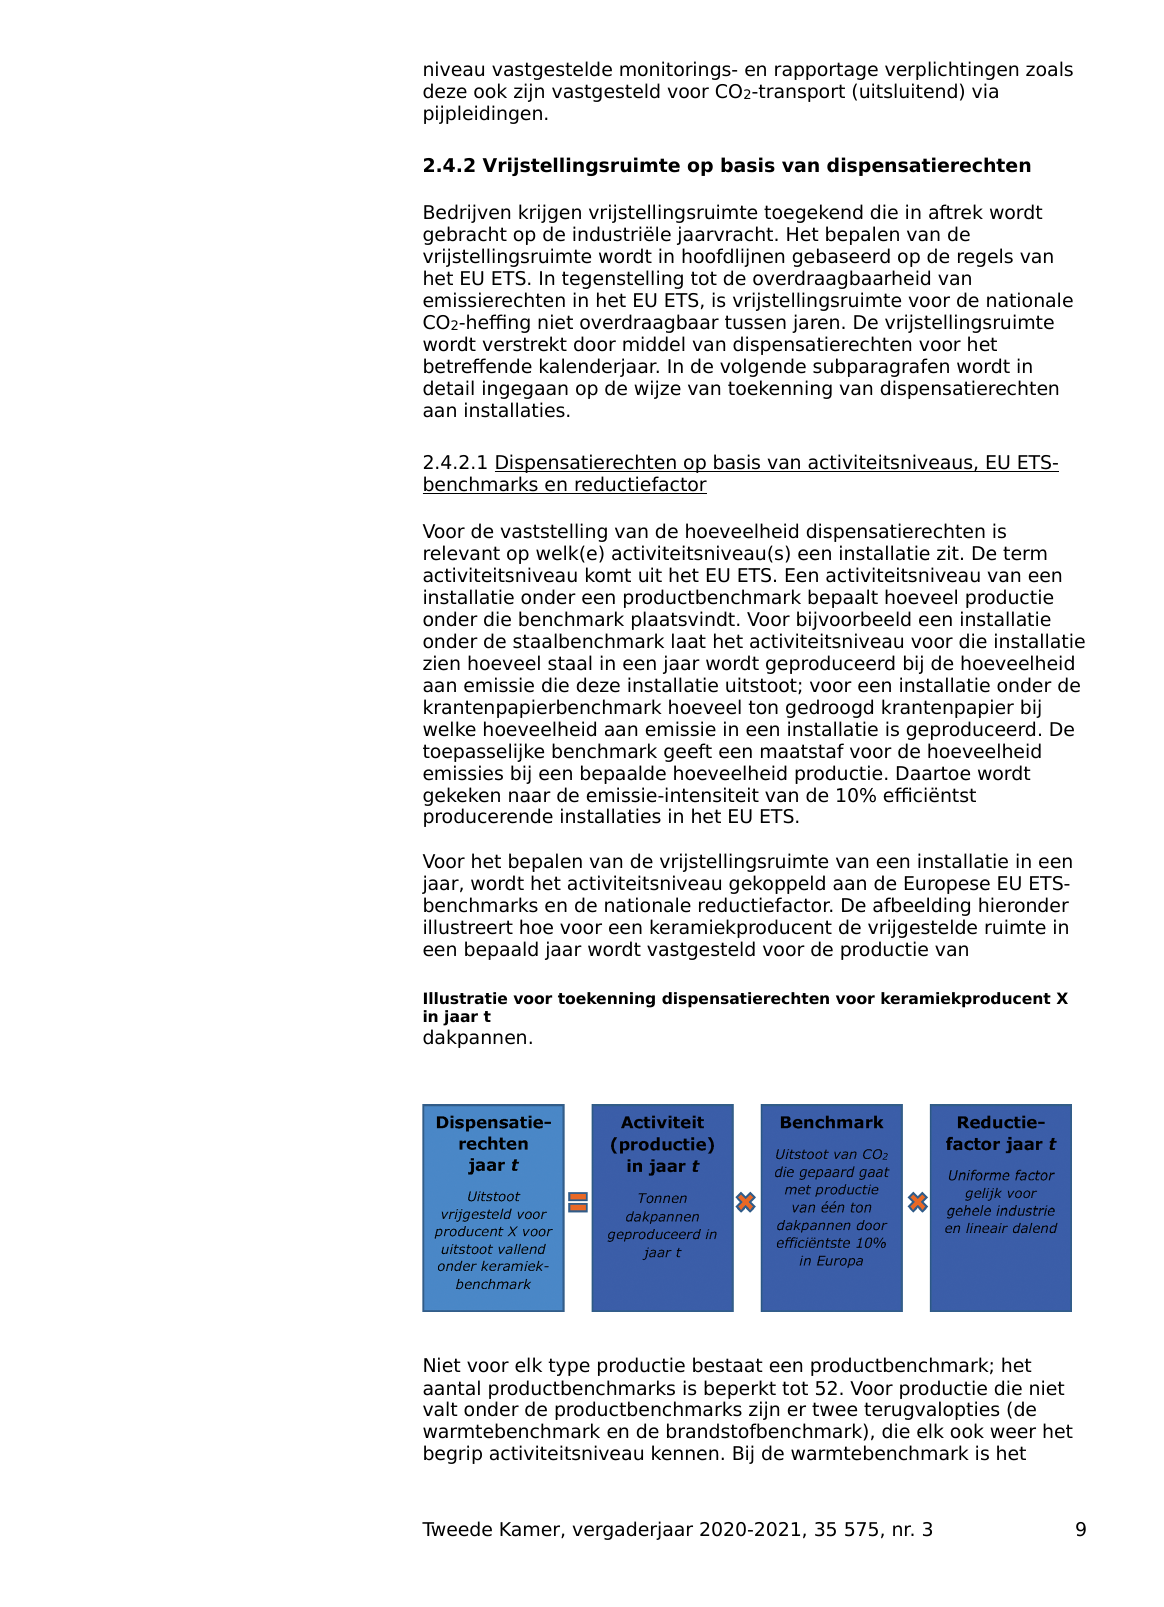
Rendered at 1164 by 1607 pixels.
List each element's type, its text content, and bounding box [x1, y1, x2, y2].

picture [422, 1104, 1072, 1312]
text Voor de vaststelling van de hoeveelheid dispensatierechten is relevant op welk(e) activiteitsniveau(s) een installatie zit. De term activiteitsniveau komt uit het EU ETS. Een activiteitsniveau van een installatie onder een productbenchmark bepaalt hoeveel productie onder die benchmark plaatsvindt. Voor bijvoorbeeld een installatie onder de staalbenchmark laat het activiteitsniveau voor die installatie zien hoeveel staal in een jaar wordt geproduceerd bij de hoeveelheid aan emissie die deze installatie uitstoot; voor een installatie onder de krantenpapierbenchmark hoeveel ton gedroogd krantenpapier bij welke hoeveelheid aan emissie in een installatie is geproduceerd. De toepasselijke benchmark geeft een maatstaf voor de hoeveelheid emissies bij een bepaalde hoeveelheid productie. Daartoe wordt gekeken naar de emissie-intensiteit van de 10% efficiëntst producerende installaties in het EU ETS. [422, 521, 1087, 828]
text Voor het bepalen van de vrijstellingsruimte van een installatie in een jaar, wordt het activiteitsniveau gekoppeld aan de Europese EU ETS-benchmarks en de nationale reductiefactor. De afbeelding hieronder illustreert hoe voor een keramiekproducent de vrijgestelde ruimte in een bepaald jaar wordt vastgesteld voor de productie van dakpannen. [422, 851, 1087, 1049]
subtitle 2.4.2.1 Dispensatierechten op basis van activiteitsniveaus, EU ETS-benchmarks en reductiefactor [422, 452, 1087, 496]
text Illustratie voor toekenning dispensatierechten voor keramiekproducent X in jaar t [422, 990, 1072, 1027]
text niveau vastgestelde monitorings- en rapportage verplichtingen zoals deze ook zijn vastgesteld voor CO2-transport (uitsluitend) via pijpleidingen. [422, 59, 1087, 125]
text Bedrijven krijgen vrijstellingsruimte toegekend die in aftrek wordt gebracht op de industriële jaarvracht. Het bepalen van de vrijstellingsruimte wordt in hoofdlijnen gebaseerd op de regels van het EU ETS. In tegenstelling tot de overdraagbaarheid van emissierechten in het EU ETS, is vrijstellingsruimte voor de nationale CO2-heffing niet overdraagbaar tussen jaren. De vrijstellingsruimte wordt verstrekt door middel van dispensatierechten voor het betreffende kalenderjaar. In de volgende subparagrafen wordt in detail ingegaan op de wijze van toekenning van dispensatierechten aan installaties. [422, 202, 1087, 422]
text Niet voor elk type productie bestaat een productbenchmark; het aantal productbenchmarks is beperkt tot 52. Voor productie die niet valt onder de productbenchmarks zijn er twee terugvalopties (de warmtebenchmark en de brandstofbenchmark), die elk ook weer het begrip activiteitsniveau kennen. Bij de warmtebenchmark is het [422, 1355, 1087, 1465]
subtitle 2.4.2 Vrijstellingsruimte op basis van dispensatierechten [422, 155, 1087, 177]
